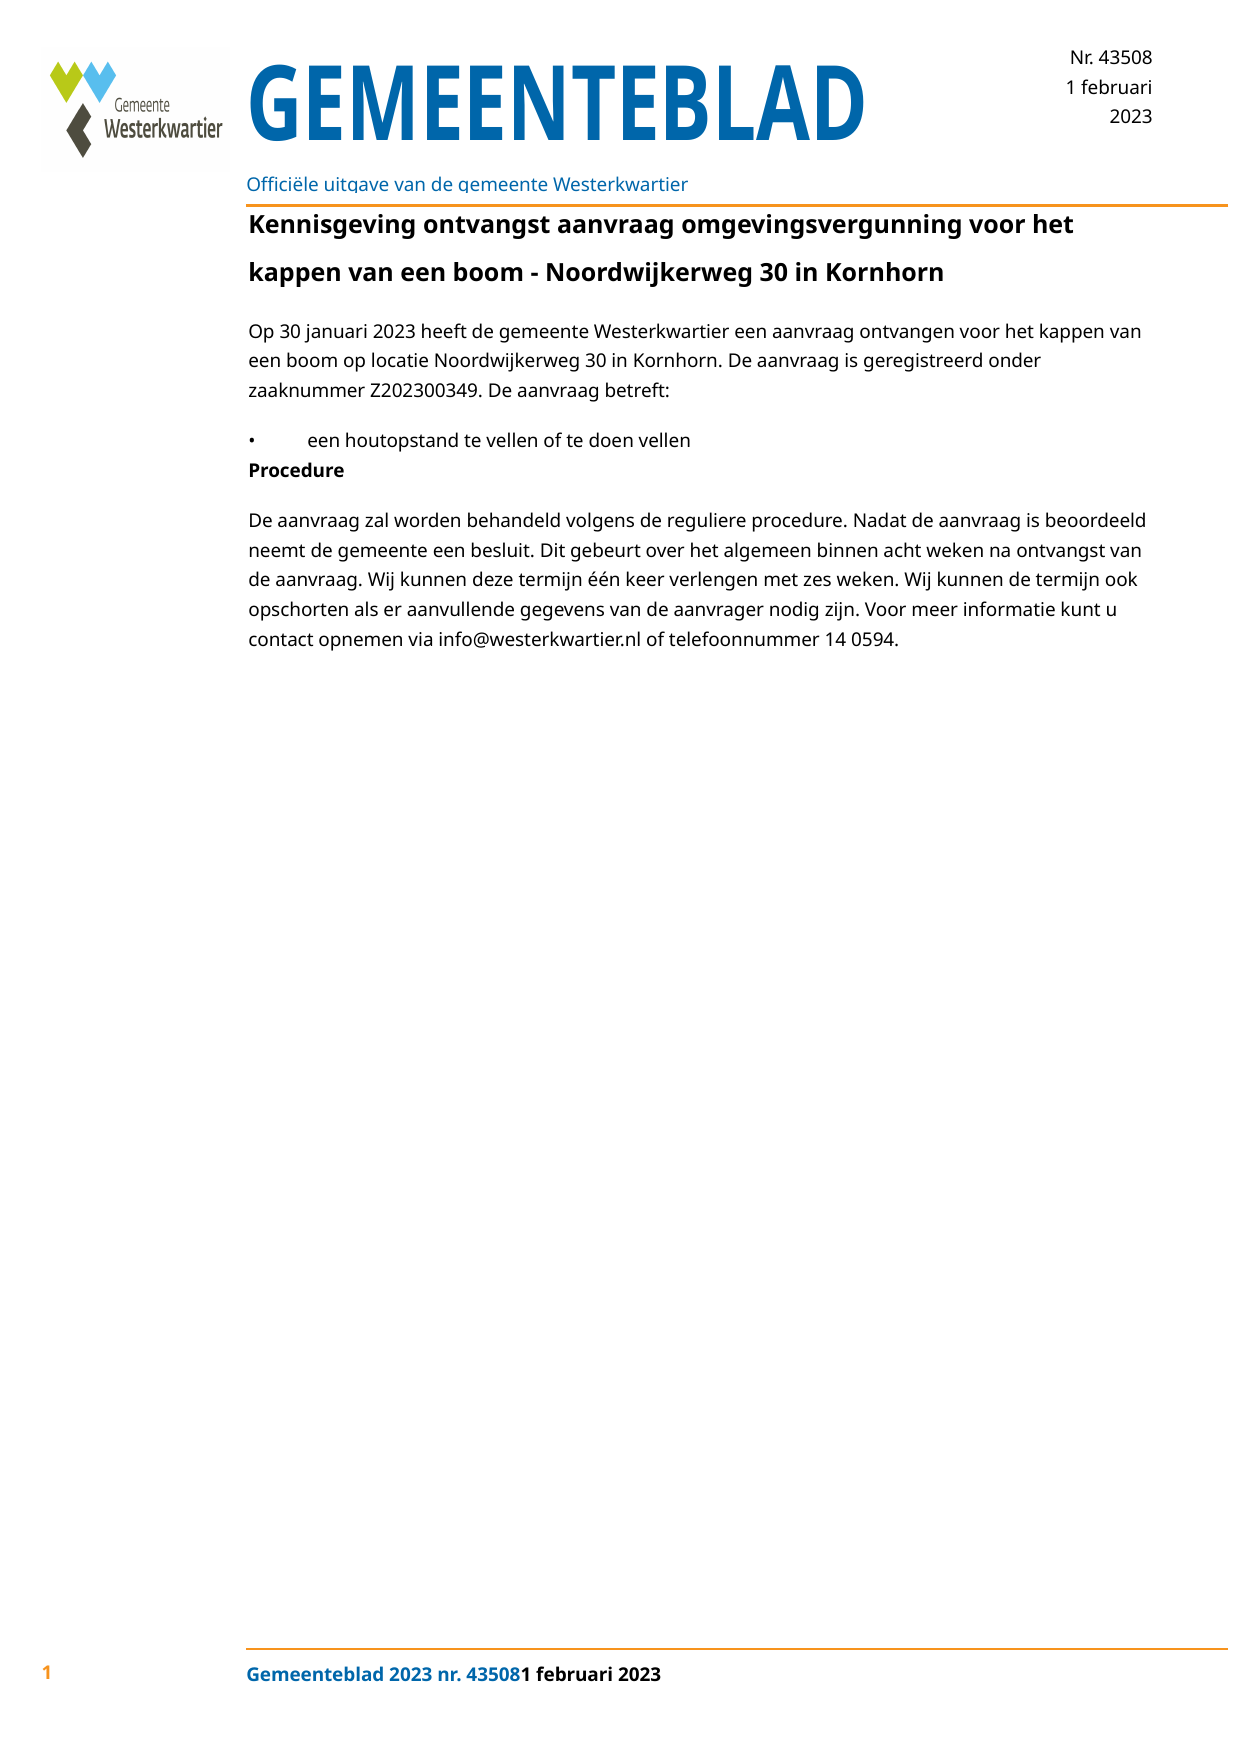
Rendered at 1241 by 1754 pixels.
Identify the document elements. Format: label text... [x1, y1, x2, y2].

text Procedure [248, 457, 1152, 483]
text Op 30 januari 2023 heeft de gemeente Westerkwartier een aanvraag ontvangen voor het kappen van een boom op locatie Noordwijkerweg 30 in Kornhorn. De aanvraag is geregistreerd onder zaaknummer Z202300349. De aanvraag betreft: [248, 318, 1152, 403]
list een houtopstand te vellen of te doen vellen [248, 427, 1152, 453]
text De aanvraag zal worden behandeld volgens de reguliere procedure. Nadat de aanvraag is beoordeeld neemt de gemeente een besluit. Dit gebeurt over het algemeen binnen acht weken na ontvangst van de aanvraag. Wij kunnen deze termijn één keer verlengen met zes weken. Wij kunnen de termijn ook opschorten als er aanvullende gegevens van de aanvrager nodig zijn. Voor meer informatie kunt u contact opnemen via info@westerkwartier.nl of telefoonnummer 14 0594. [248, 507, 1152, 652]
picture [41, 47, 231, 172]
text Kennisgeving ontvangst aanvraag omgevingsvergunning voor het kappen van een boom - Noordwijkerweg 30 in Kornhorn [248, 207, 1152, 288]
